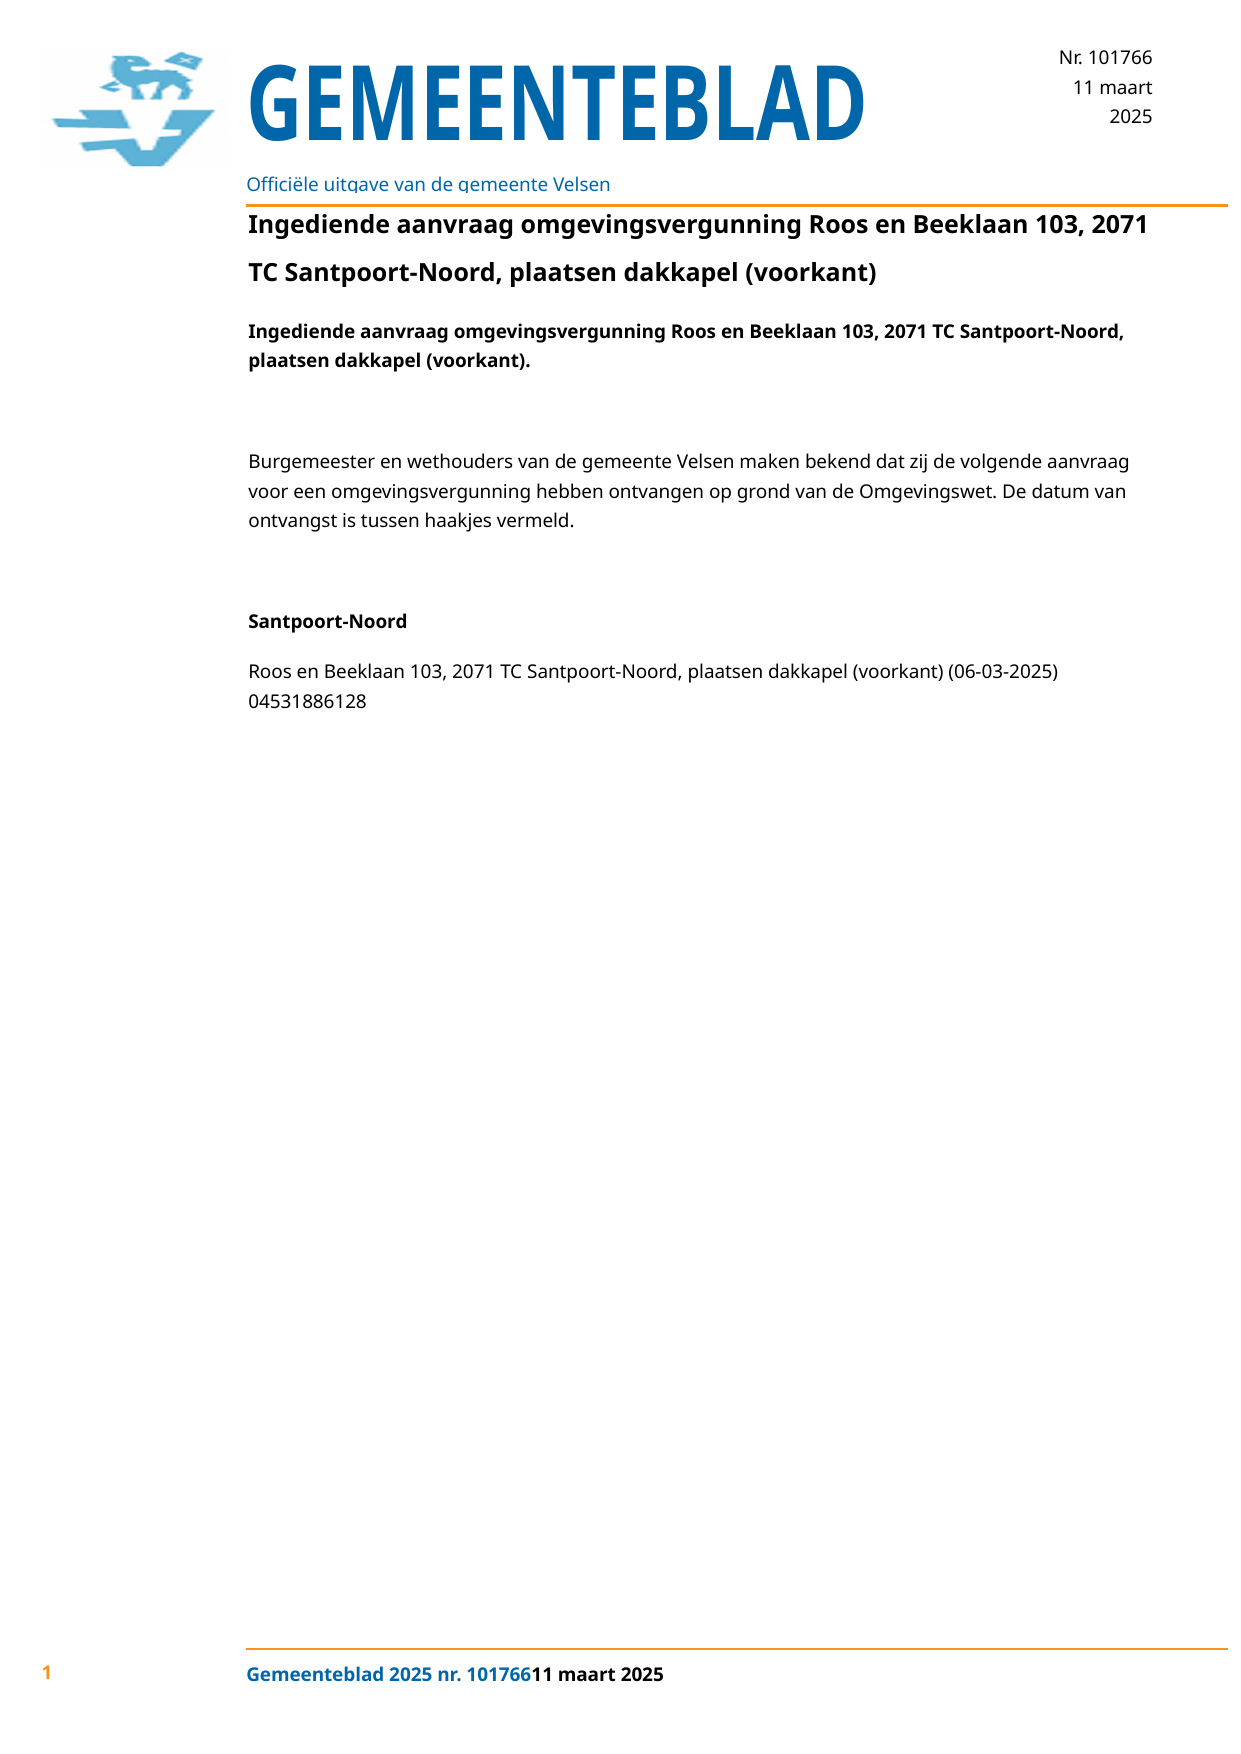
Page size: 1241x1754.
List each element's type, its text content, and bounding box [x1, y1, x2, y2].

text Santpoort-Noord [248, 608, 1152, 634]
text Roos en Beeklaan 103, 2071 TC Santpoort-Noord, plaatsen dakkapel (voorkant) (06-03-2025) 04531886128 [248, 659, 1152, 714]
picture [41, 47, 231, 172]
text Ingediende aanvraag omgevingsvergunning Roos en Beeklaan 103, 2071 TC Santpoort-Noord, plaatsen dakkapel (voorkant). [248, 318, 1152, 373]
text Ingediende aanvraag omgevingsvergunning Roos en Beeklaan 103, 2071 TC Santpoort-Noord, plaatsen dakkapel (voorkant) [248, 207, 1152, 288]
text Burgemeester en wethouders van de gemeente Velsen maken bekend dat zij de volgende aanvraag voor een omgevingsvergunning hebben ontvangen op grond van de Omgevingswet. De datum van ontvangst is tussen haakjes vermeld. [248, 448, 1152, 533]
